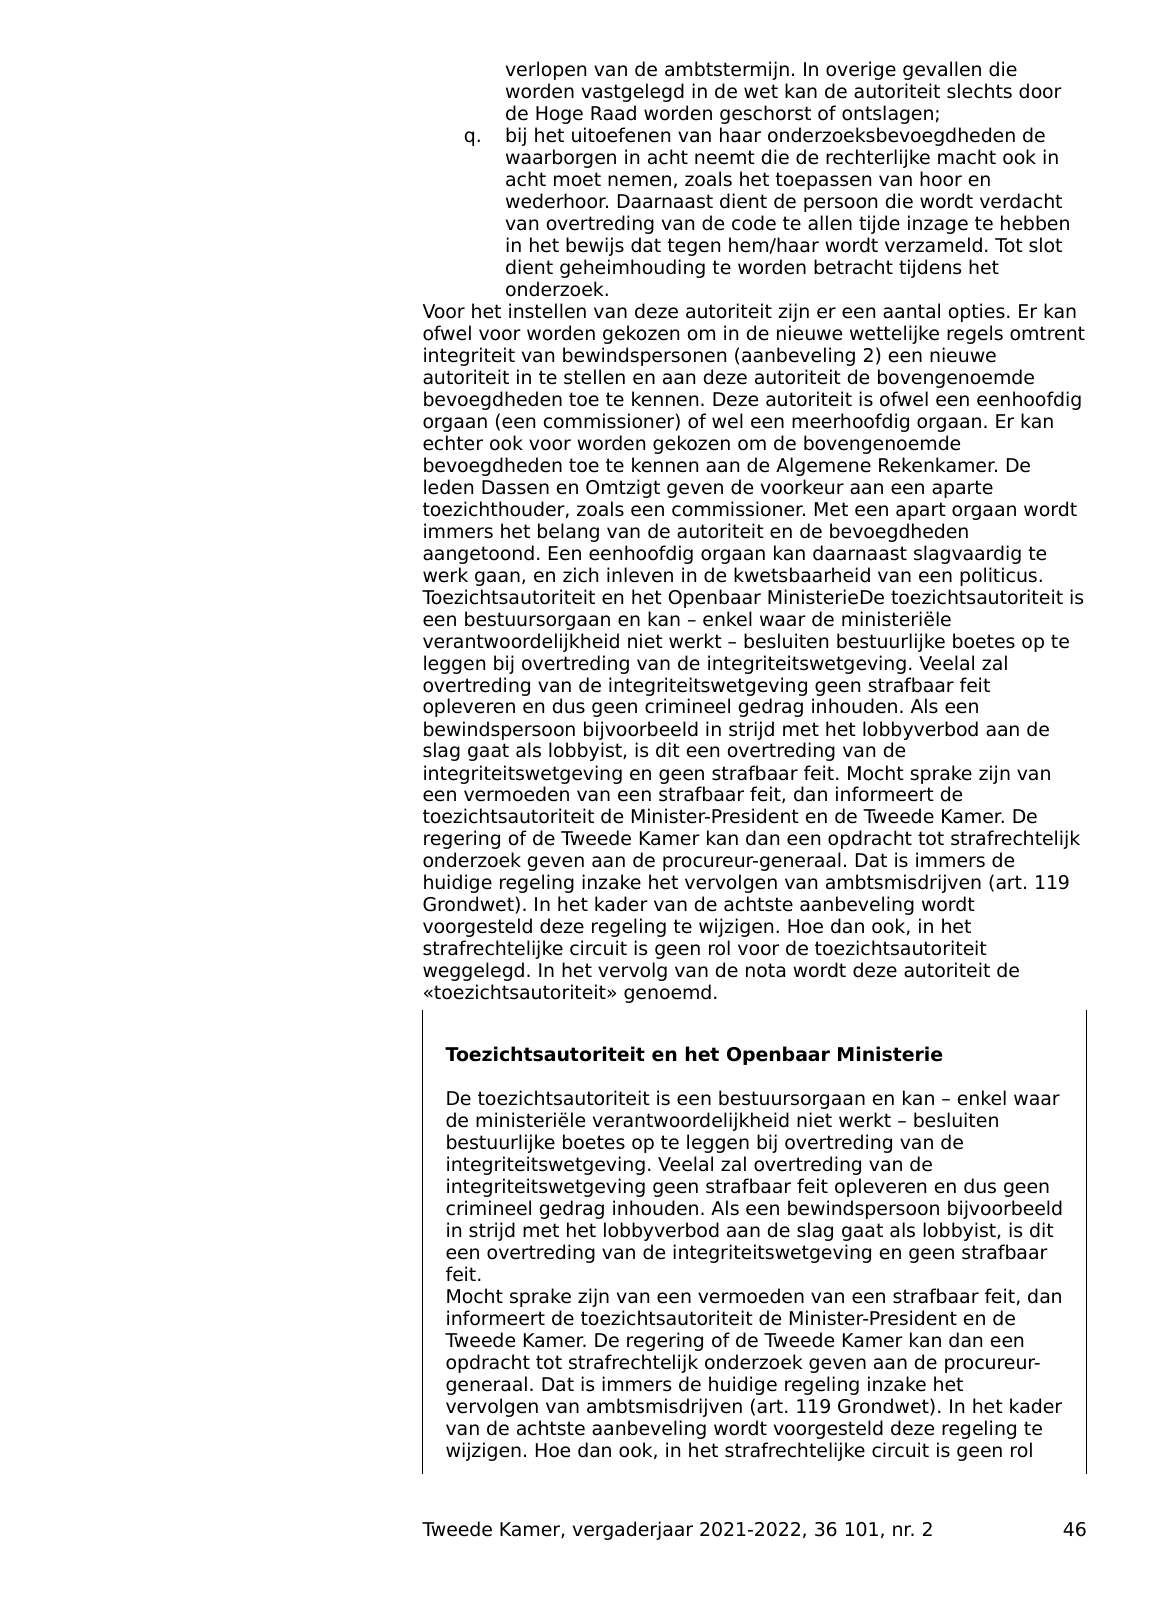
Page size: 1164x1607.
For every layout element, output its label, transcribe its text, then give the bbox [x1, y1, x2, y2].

text verlopen van de ambtstermijn. In overige gevallen die worden vastgelegd in de wet kan de autoriteit slechts door de Hoge Raad worden geschorst of ontslagen; [464, 59, 1087, 125]
text Voor het instellen van deze autoriteit zijn er een aantal opties. Er kan ofwel voor worden gekozen om in de nieuwe wettelijke regels omtrent integriteit van bewindspersonen (aanbeveling 2) een nieuwe autoriteit in te stellen en aan deze autoriteit de bovengenoemde bevoegdheden toe te kennen. Deze autoriteit is ofwel een eenhoofdig orgaan (een commissioner) of wel een meerhoofdig orgaan. Er kan echter ook voor worden gekozen om de bovengenoemde bevoegdheden toe te kennen aan de Algemene Rekenkamer. De leden Dassen en Omtzigt geven de voorkeur aan een aparte toezichthouder, zoals een commissioner. Met een apart orgaan wordt immers het belang van de autoriteit en de bevoegdheden aangetoond. Een eenhoofdig orgaan kan daarnaast slagvaardig te werk gaan, en zich inleven in de kwetsbaarheid van een politicus. [422, 301, 1087, 587]
text q. bij het uitoefenen van haar onderzoeksbevoegdheden de waarborgen in acht neemt die de rechterlijke macht ook in acht moet nemen, zoals het toepassen van hoor en wederhoor. Daarnaast dient de persoon die wordt verdacht van overtreding van de code te allen tijde inzage te hebben in het bewijs dat tegen hem/haar wordt verzameld. Tot slot dient geheimhouding te worden betracht tijdens het onderzoek. [464, 125, 1087, 301]
text Toezichtsautoriteit en het Openbaar MinisterieDe toezichtsautoriteit is een bestuursorgaan en kan – enkel waar de ministeriële verantwoordelijkheid niet werkt – besluiten bestuurlijke boetes op te leggen bij overtreding van de integriteitswetgeving. Veelal zal overtreding van de integriteitswetgeving geen strafbaar feit opleveren en dus geen crimineel gedrag inhouden. Als een bewindspersoon bijvoorbeeld in strijd met het lobbyverbod aan de slag gaat als lobbyist, is dit een overtreding van de integriteitswetgeving en geen strafbaar feit. Mocht sprake zijn van een vermoeden van een strafbaar feit, dan informeert de toezichtsautoriteit de Minister-President en de Tweede Kamer. De regering of de Tweede Kamer kan dan een opdracht tot strafrechtelijk onderzoek geven aan de procureur-generaal. Dat is immers de huidige regeling inzake het vervolgen van ambtsmisdrijven (art. 119 Grondwet). In het kader van de achtste aanbeveling wordt voorgesteld deze regeling te wijzigen. Hoe dan ook, in het strafrechtelijke circuit is geen rol voor de toezichtsautoriteit weggelegd. In het vervolg van de nota wordt deze autoriteit de «toezichtsautoriteit» genoemd. [422, 587, 1087, 1004]
table_header Toezichtsautoriteit en het Openbaar Ministerie De toezichtsautoriteit is een bestuursorgaan en kan – enkel waar de ministeriële verantwoordelijkheid niet werkt – besluiten bestuurlijke boetes op te leggen bij overtreding van de integriteitswetgeving. Veelal zal overtreding van de integriteitswetgeving geen strafbaar feit opleveren en dus geen crimineel gedrag inhouden. Als een bewindspersoon bijvoorbeeld in strijd met het lobbyverbod aan de slag gaat als lobbyist, is dit een overtreding van de integriteitswetgeving en geen strafbaar feit. Mocht sprake zijn van een vermoeden van een strafbaar feit, dan informeert de toezichtsautoriteit de Minister-President en de Tweede Kamer. De regering of de Tweede Kamer kan dan een opdracht tot strafrechtelijk onderzoek geven aan de procureur-generaal. Dat is immers de huidige regeling inzake het vervolgen van ambtsmisdrijven (art. 119 Grondwet). In het kader van de achtste aanbeveling wordt voorgesteld deze regeling te wijzigen. Hoe dan ook, in het strafrechtelijke circuit is geen rol [423, 1010, 1086, 1474]
